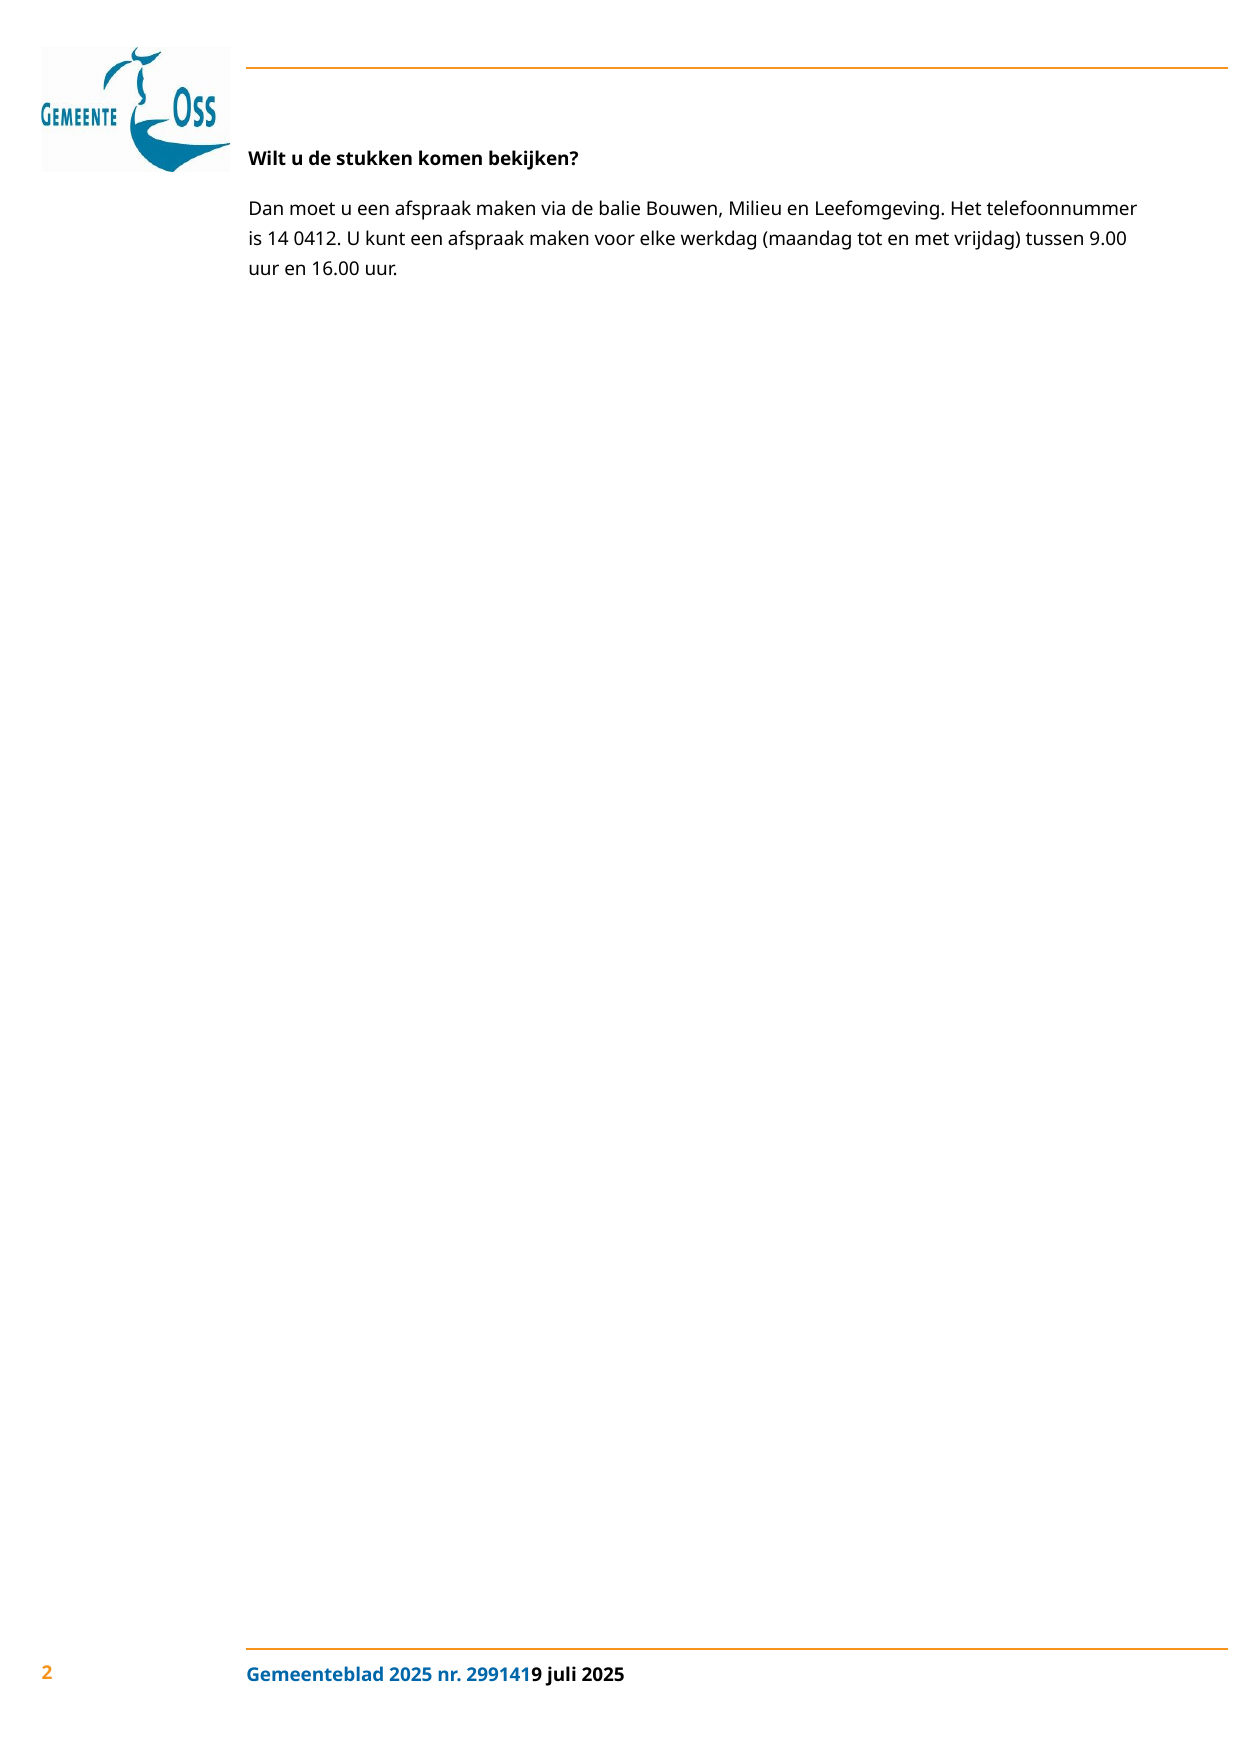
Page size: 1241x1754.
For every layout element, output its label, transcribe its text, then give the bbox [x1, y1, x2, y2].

picture [41, 47, 231, 172]
text Wilt u de stukken komen bekijken? [248, 145, 1152, 171]
text Dan moet u een afspraak maken via de balie Bouwen, Milieu en Leefomgeving. Het telefoonnummer is 14 0412. U kunt een afspraak maken voor elke werkdag (maandag tot en met vrijdag) tussen 9.00 uur en 16.00 uur. [248, 196, 1152, 281]
